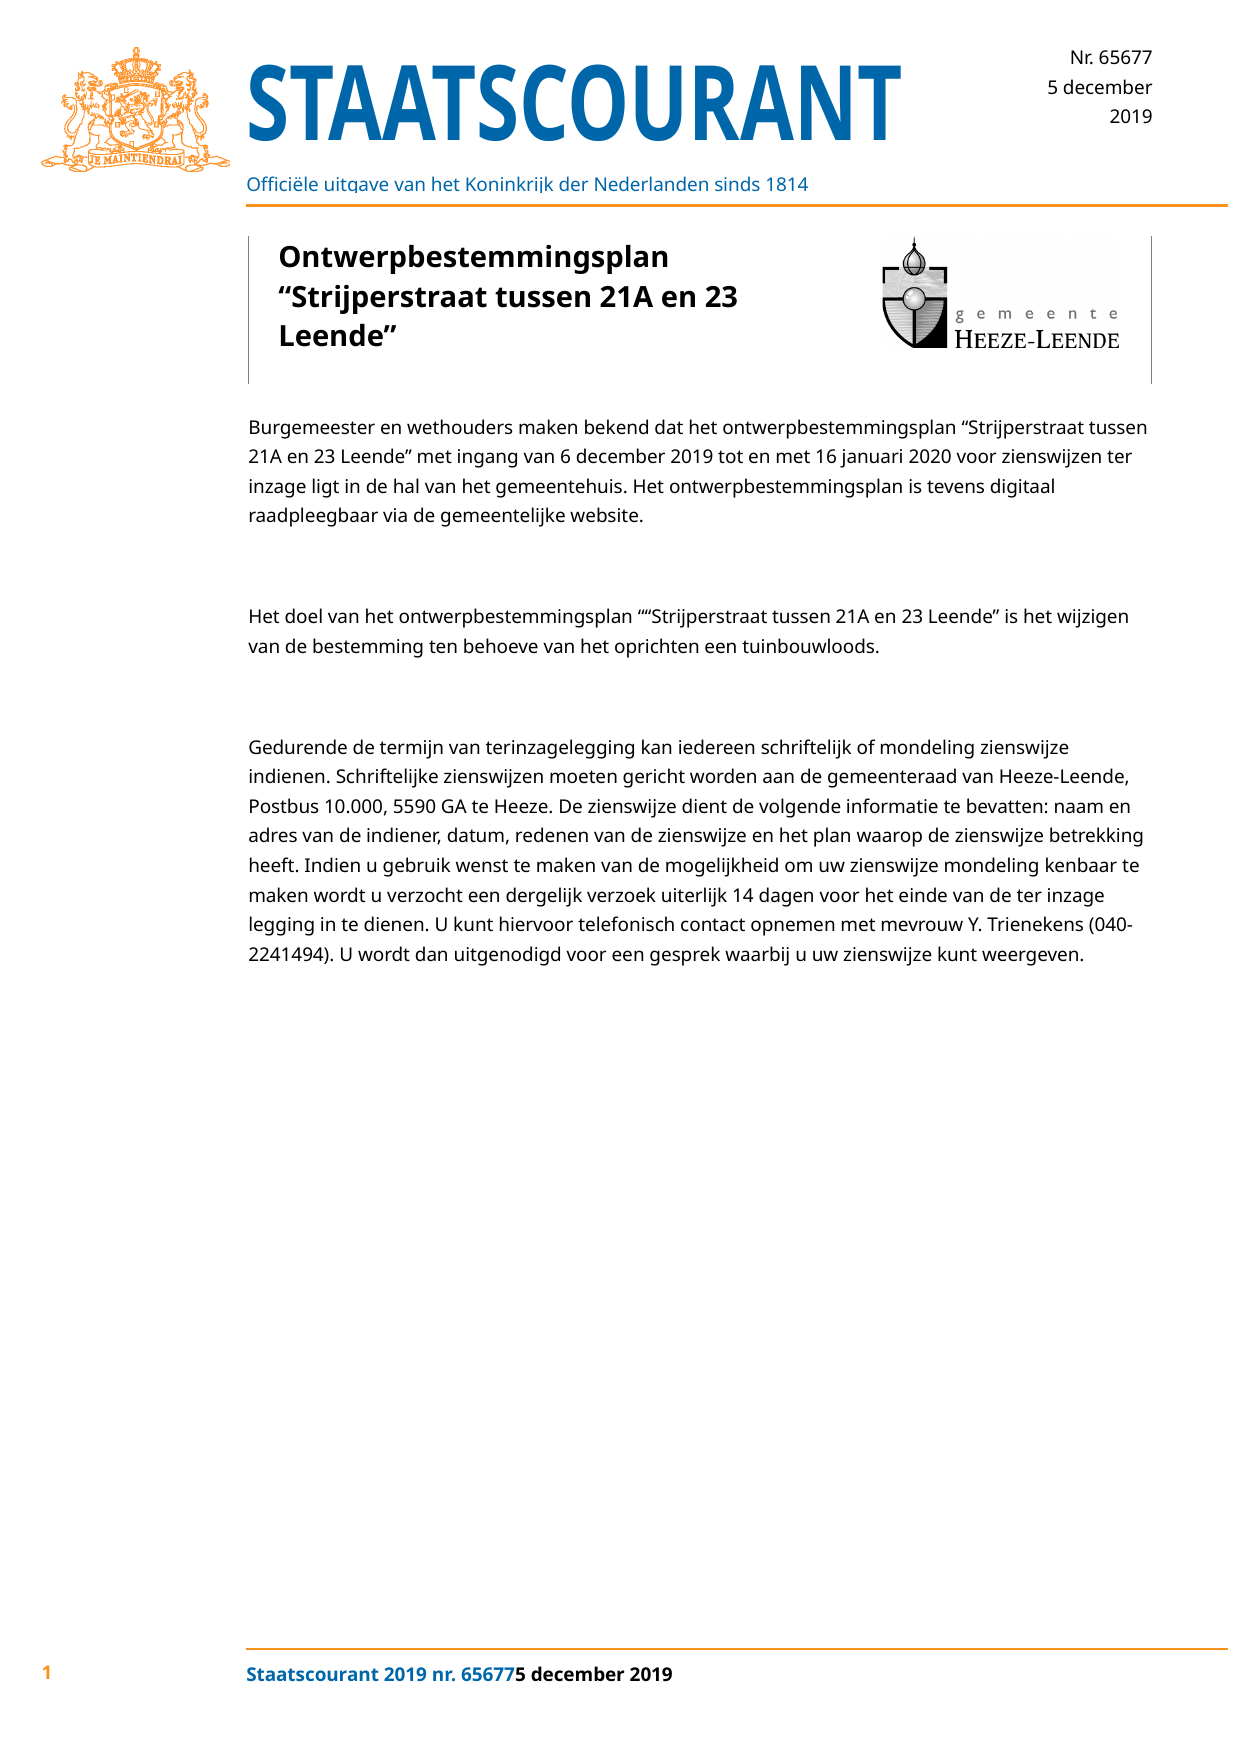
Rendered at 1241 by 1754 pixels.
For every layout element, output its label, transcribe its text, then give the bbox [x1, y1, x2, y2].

table_header Ontwerpbestemmingsplan “Strijperstraat tussen 21A en 23 Leende” [249, 236, 850, 384]
text Het doel van het ontwerpbestemmingsplan ““Strijperstraat tussen 21A en 23 Leende” is het wijzigen van de bestemming ten behoeve van het oprichten een tuinbouwloods. [248, 603, 1152, 659]
text Gedurende de termijn van terinzagelegging kan iedereen schriftelijk of mondeling zienswijze indienen. Schriftelijke zienswijzen moeten gericht worden aan de gemeenteraad van Heeze-Leende, Postbus 10.000, 5590 GA te Heeze. De zienswijze dient de volgende informatie te bevatten: naam en adres van de indiener, datum, redenen van de zienswijze en het plan waarop de zienswijze betrekking heeft. Indien u gebruik wenst te maken van de mogelijkheid om uw zienswijze mondeling kenbaar te maken wordt u verzocht een dergelijk verzoek uiterlijk 14 dagen voor het einde van de ter inzage legging in te dienen. U kunt hiervoor telefonisch contact opnemen met mevrouw Y. Trienekens (040-2241494). U wordt dan uitgenodigd voor een gesprek waarbij u uw zienswijze kunt weergeven. [248, 734, 1152, 967]
picture [882, 236, 1119, 348]
table_header [850, 236, 1151, 384]
text Burgemeester en wethouders maken bekend dat het ontwerpbestemmingsplan “Strijperstraat tussen 21A en 23 Leende” met ingang van 6 december 2019 tot en met 16 januari 2020 voor zienswijzen ter inzage ligt in de hal van het gemeentehuis. Het ontwerpbestemmingsplan is tevens digitaal raadpleegbaar via de gemeentelijke website. [248, 414, 1152, 528]
picture [41, 47, 231, 172]
